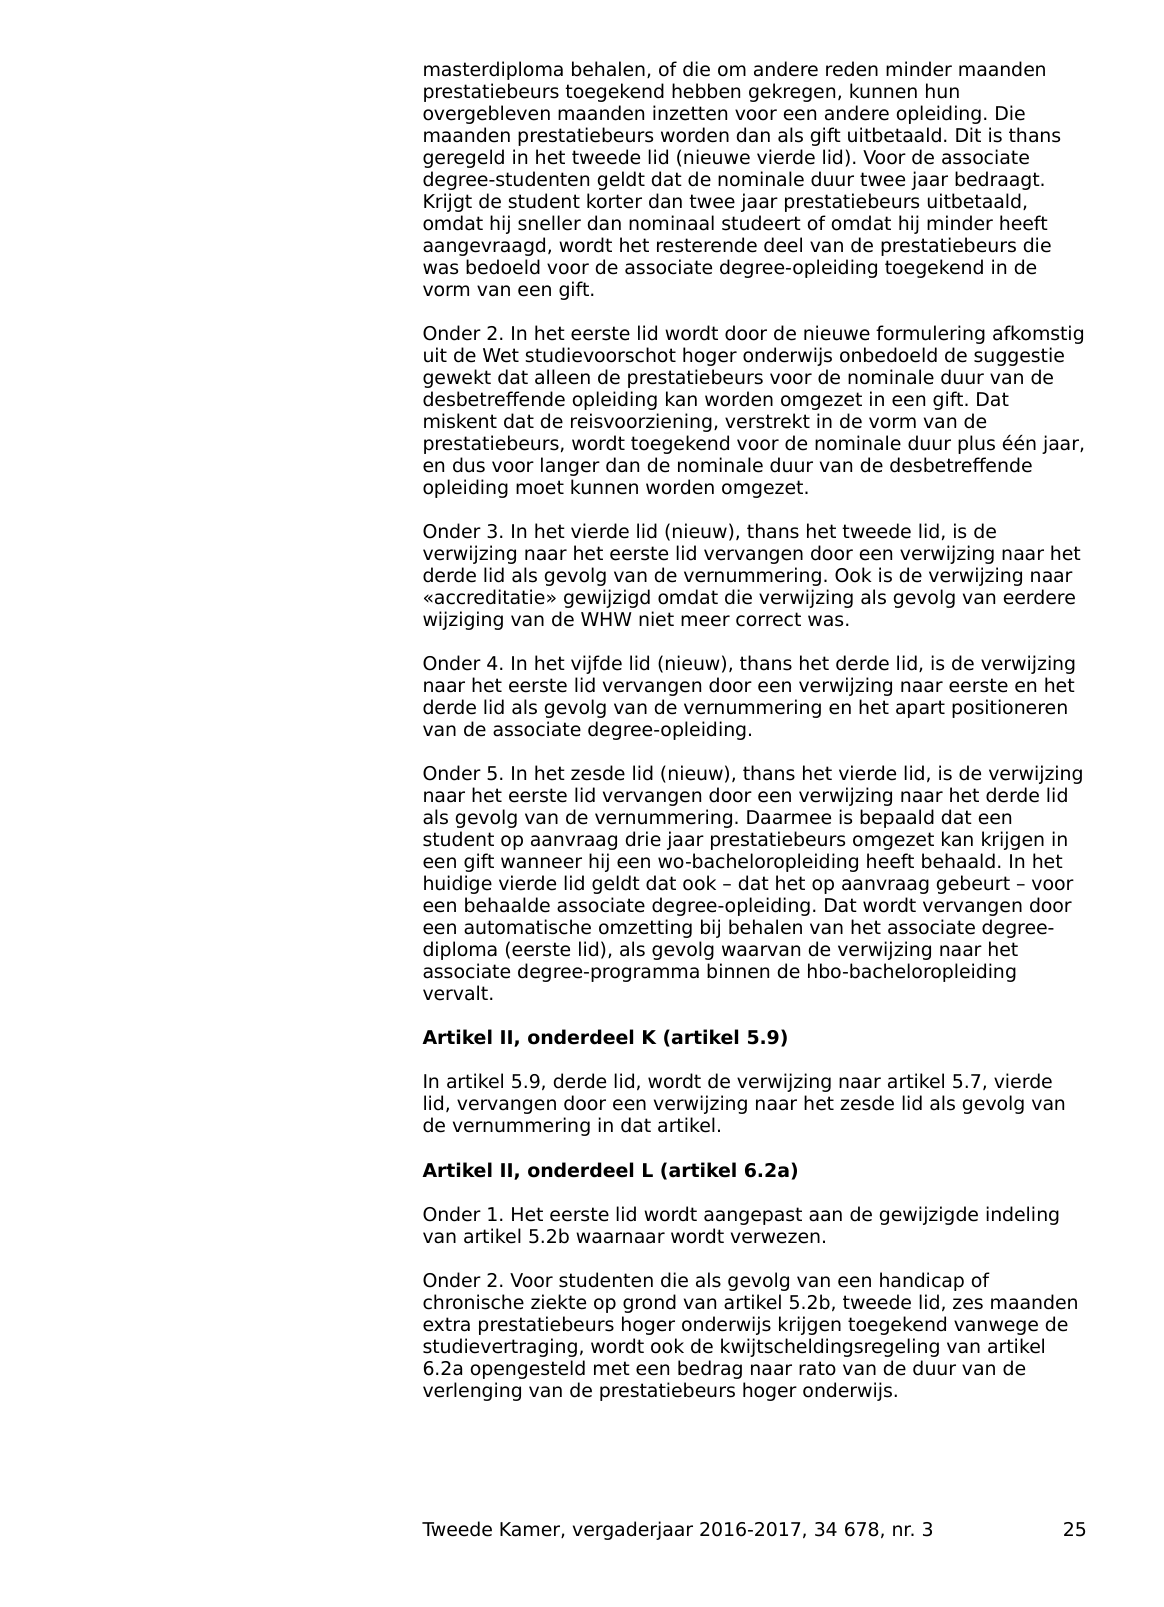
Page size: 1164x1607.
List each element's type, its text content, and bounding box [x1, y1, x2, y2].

text masterdiploma behalen, of die om andere reden minder maanden prestatiebeurs toegekend hebben gekregen, kunnen hun overgebleven maanden inzetten voor een andere opleiding. Die maanden prestatiebeurs worden dan als gift uitbetaald. Dit is thans geregeld in het tweede lid (nieuwe vierde lid). Voor de associate degree-studenten geldt dat de nominale duur twee jaar bedraagt. Krijgt de student korter dan twee jaar prestatiebeurs uitbetaald, omdat hij sneller dan nominaal studeert of omdat hij minder heeft aangevraagd, wordt het resterende deel van de prestatiebeurs die was bedoeld voor de associate degree-opleiding toegekend in de vorm van een gift. [422, 59, 1087, 301]
text Onder 1. Het eerste lid wordt aangepast aan de gewijzigde indeling van artikel 5.2b waarnaar wordt verwezen. [422, 1204, 1087, 1248]
text Onder 2. In het eerste lid wordt door de nieuwe formulering afkomstig uit de Wet studievoorschot hoger onderwijs onbedoeld de suggestie gewekt dat alleen de prestatiebeurs voor de nominale duur van de desbetreffende opleiding kan worden omgezet in een gift. Dat miskent dat de reisvoorziening, verstrekt in de vorm van de prestatiebeurs, wordt toegekend voor de nominale duur plus één jaar, en dus voor langer dan de nominale duur van de desbetreffende opleiding moet kunnen worden omgezet. [422, 323, 1087, 499]
subtitle Artikel II, onderdeel L (artikel 6.2a) [422, 1159, 1087, 1181]
text Onder 5. In het zesde lid (nieuw), thans het vierde lid, is de verwijzing naar het eerste lid vervangen door een verwijzing naar het derde lid als gevolg van de vernummering. Daarmee is bepaald dat een student op aanvraag drie jaar prestatiebeurs omgezet kan krijgen in een gift wanneer hij een wo-bacheloropleiding heeft behaald. In het huidige vierde lid geldt dat ook – dat het op aanvraag gebeurt – voor een behaalde associate degree-opleiding. Dat wordt vervangen door een automatische omzetting bij behalen van het associate degree-diploma (eerste lid), als gevolg waarvan de verwijzing naar het associate degree-programma binnen de hbo-bacheloropleiding vervalt. [422, 763, 1087, 1005]
text Onder 2. Voor studenten die als gevolg van een handicap of chronische ziekte op grond van artikel 5.2b, tweede lid, zes maanden extra prestatiebeurs hoger onderwijs krijgen toegekend vanwege de studievertraging, wordt ook de kwijtscheldingsregeling van artikel 6.2a opengesteld met een bedrag naar rato van de duur van de verlenging van de prestatiebeurs hoger onderwijs. [422, 1270, 1087, 1402]
text Onder 3. In het vierde lid (nieuw), thans het tweede lid, is de verwijzing naar het eerste lid vervangen door een verwijzing naar het derde lid als gevolg van de vernummering. Ook is de verwijzing naar «accreditatie» gewijzigd omdat die verwijzing als gevolg van eerdere wijziging van de WHW niet meer correct was. [422, 521, 1087, 631]
subtitle Artikel II, onderdeel K (artikel 5.9) [422, 1027, 1087, 1049]
text In artikel 5.9, derde lid, wordt de verwijzing naar artikel 5.7, vierde lid, vervangen door een verwijzing naar het zesde lid als gevolg van de vernummering in dat artikel. [422, 1071, 1087, 1137]
text Onder 4. In het vijfde lid (nieuw), thans het derde lid, is de verwijzing naar het eerste lid vervangen door een verwijzing naar eerste en het derde lid als gevolg van de vernummering en het apart positioneren van de associate degree-opleiding. [422, 653, 1087, 741]
